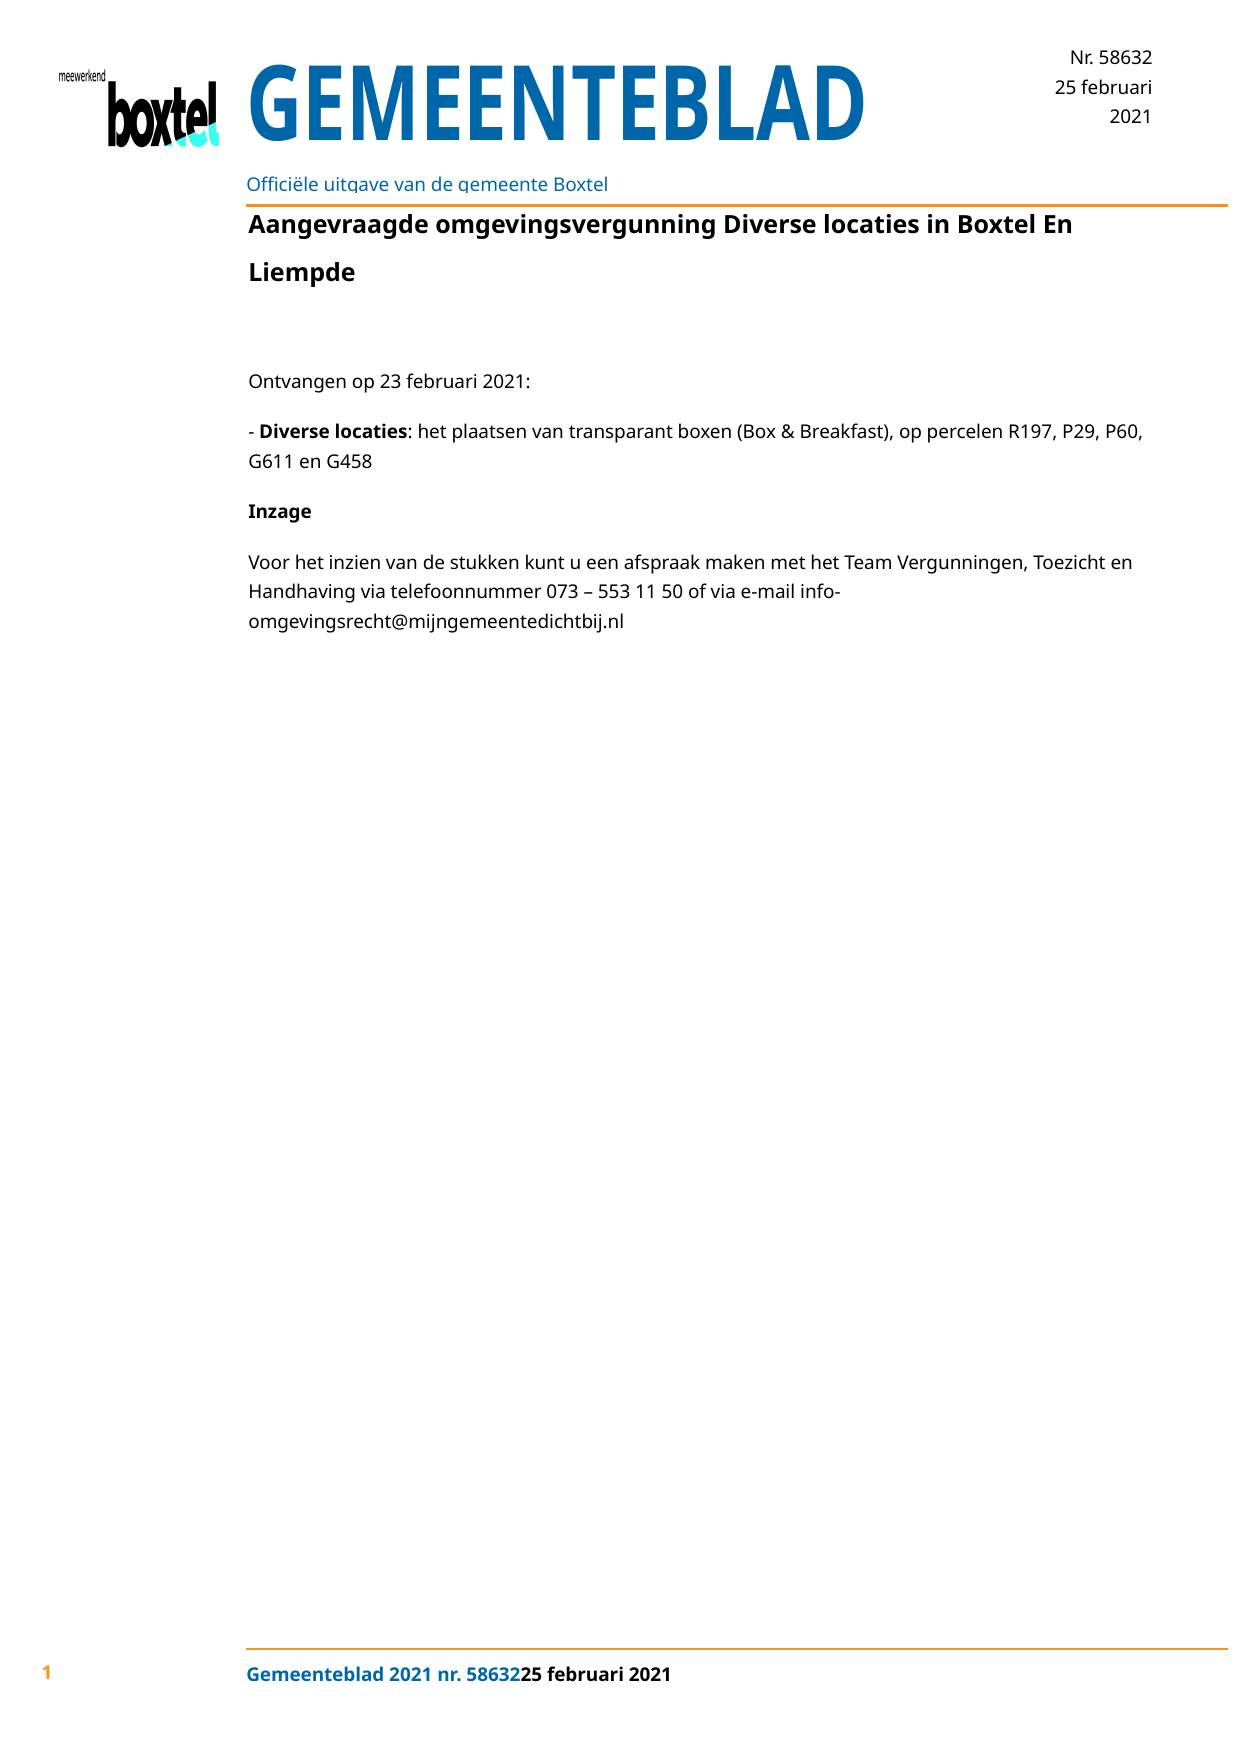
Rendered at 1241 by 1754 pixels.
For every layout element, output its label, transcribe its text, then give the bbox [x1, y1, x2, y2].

text Ontvangen op 23 februari 2021: [248, 368, 1152, 394]
picture [41, 47, 231, 172]
text Aangevraagde omgevingsvergunning Diverse locaties in Boxtel En Liempde [248, 207, 1152, 288]
text Voor het inzien van de stukken kunt u een afspraak maken met het Team Vergunningen, Toezicht en Handhaving via telefoonnummer 073 – 553 11 50 of via e-mail info-omgevingsrecht@mijngemeentedichtbij.nl [248, 549, 1152, 634]
text - Diverse locaties: het plaatsen van transparant boxen (Box & Breakfast), op percelen R197, P29, P60, G611 en G458 [248, 419, 1152, 474]
text Inzage [248, 499, 1152, 524]
